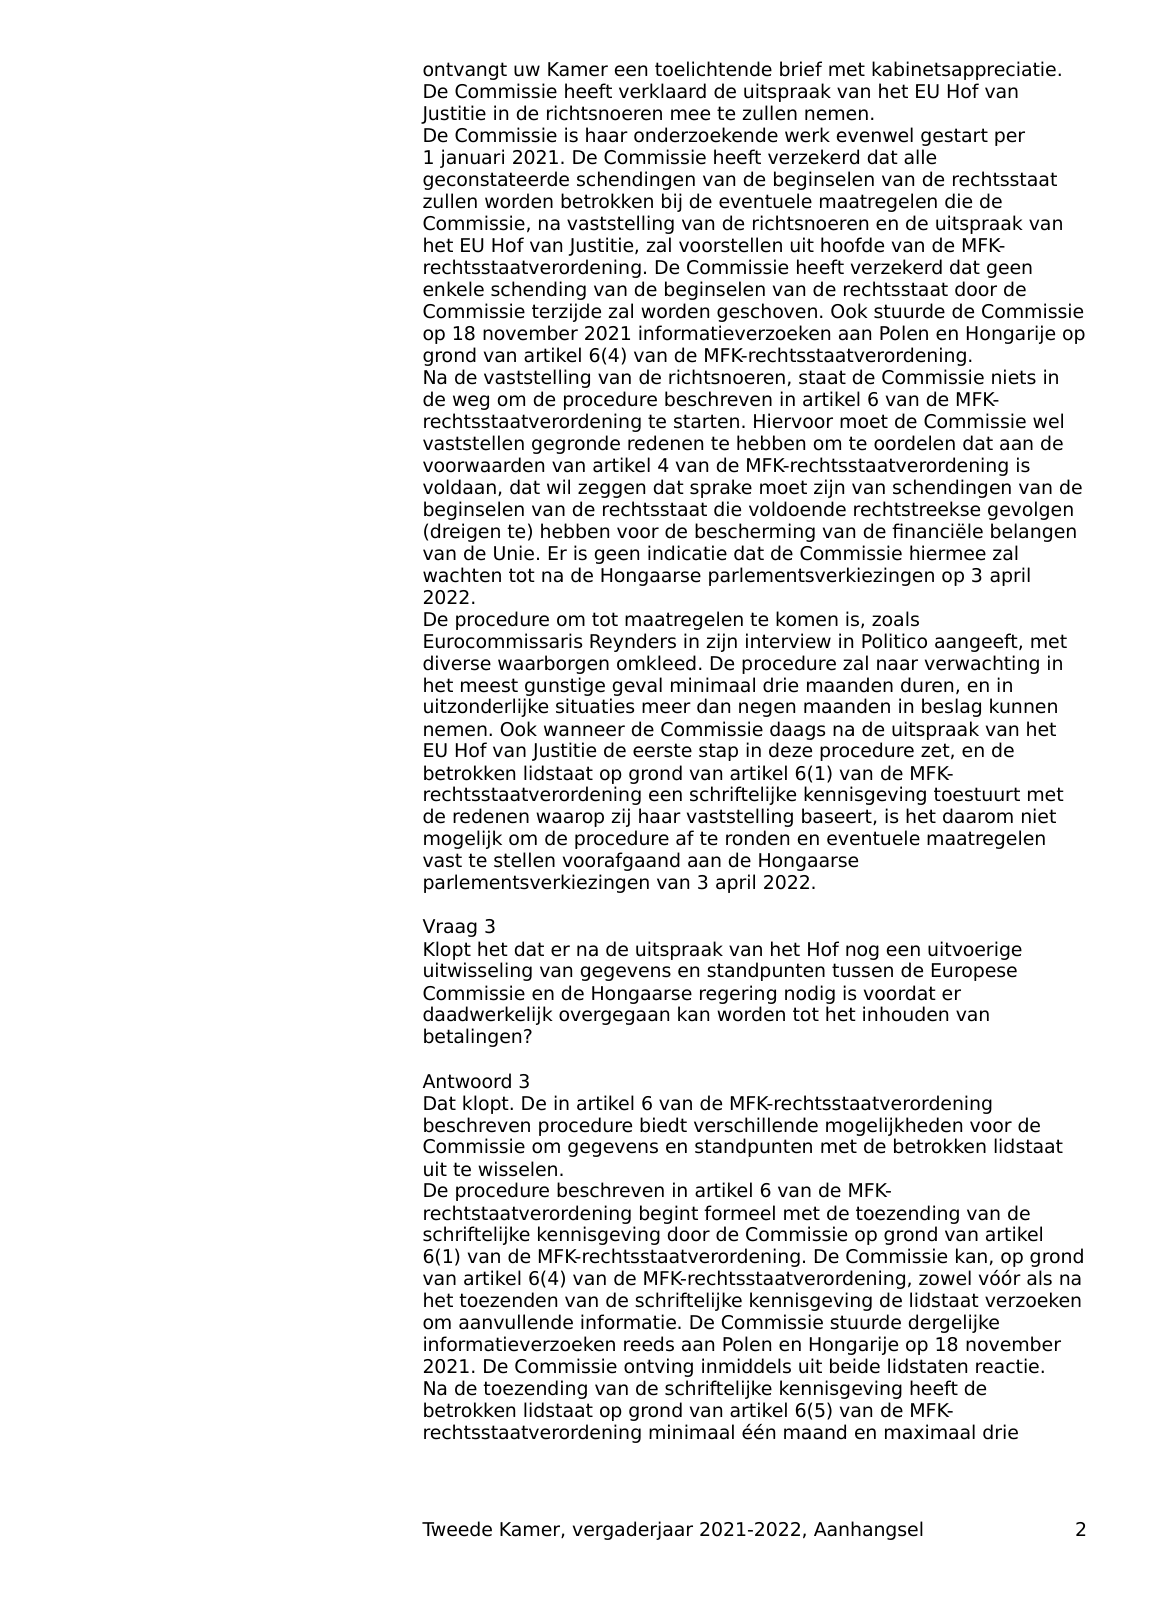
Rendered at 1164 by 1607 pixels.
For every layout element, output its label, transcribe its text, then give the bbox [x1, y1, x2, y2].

text Na de vaststelling van de richtsnoeren, staat de Commissie niets in de weg om de procedure beschreven in artikel 6 van de MFK-rechtsstaatverordening te starten. Hiervoor moet de Commissie wel vaststellen gegronde redenen te hebben om te oordelen dat aan de voorwaarden van artikel 4 van de MFK-rechtsstaatverordening is voldaan, dat wil zeggen dat sprake moet zijn van schendingen van de beginselen van de rechtsstaat die voldoende rechtstreekse gevolgen (dreigen te) hebben voor de bescherming van de financiële belangen van de Unie. Er is geen indicatie dat de Commissie hiermee zal wachten tot na de Hongaarse parlementsverkiezingen op 3 april 2022. [422, 367, 1087, 608]
text Antwoord 3 [422, 1071, 1087, 1092]
text De procedure om tot maatregelen te komen is, zoals Eurocommissaris Reynders in zijn interview in Politico aangeeft, met diverse waarborgen omkleed. De procedure zal naar verwachting in het meest gunstige geval minimaal drie maanden duren, en in uitzonderlijke situaties meer dan negen maanden in beslag kunnen nemen. Ook wanneer de Commissie daags na de uitspraak van het EU Hof van Justitie de eerste stap in deze procedure zet, en de betrokken lidstaat op grond van artikel 6(1) van de MFK-rechtsstaatverordening een schriftelijke kennisgeving toestuurt met de redenen waarop zij haar vaststelling baseert, is het daarom niet mogelijk om de procedure af te ronden en eventuele maatregelen vast te stellen voorafgaand aan de Hongaarse parlementsverkiezingen van 3 april 2022. [422, 608, 1087, 894]
text Dat klopt. De in artikel 6 van de MFK-rechtsstaatverordening beschreven procedure biedt verschillende mogelijkheden voor de Commissie om gegevens en standpunten met de betrokken lidstaat uit te wisselen. [422, 1092, 1087, 1180]
text Klopt het dat er na de uitspraak van het Hof nog een uitvoerige uitwisseling van gegevens en standpunten tussen de Europese Commissie en de Hongaarse regering nodig is voordat er daadwerkelijk overgegaan kan worden tot het inhouden van betalingen? [422, 938, 1087, 1048]
text Na de toezending van de schriftelijke kennisgeving heeft de betrokken lidstaat op grond van artikel 6(5) van de MFK-rechtsstaatverordening minimaal één maand en maximaal drie [422, 1378, 1087, 1444]
text Vraag 3 [422, 916, 1087, 938]
text De procedure beschreven in artikel 6 van de MFK-rechtstaatverordening begint formeel met de toezending van de schriftelijke kennisgeving door de Commissie op grond van artikel 6(1) van de MFK-rechtsstaatverordening. De Commissie kan, op grond van artikel 6(4) van de MFK-rechtsstaatverordening, zowel vóór als na het toezenden van de schriftelijke kennisgeving de lidstaat verzoeken om aanvullende informatie. De Commissie stuurde dergelijke informatieverzoeken reeds aan Polen en Hongarije op 18 november 2021. De Commissie ontving inmiddels uit beide lidstaten reactie. [422, 1180, 1087, 1378]
text De Commissie is haar onderzoekende werk evenwel gestart per 1 januari 2021. De Commissie heeft verzekerd dat alle geconstateerde schendingen van de beginselen van de rechtsstaat zullen worden betrokken bij de eventuele maatregelen die de Commissie, na vaststelling van de richtsnoeren en de uitspraak van het EU Hof van Justitie, zal voorstellen uit hoofde van de MFK-rechtsstaatverordening. De Commissie heeft verzekerd dat geen enkele schending van de beginselen van de rechtsstaat door de Commissie terzijde zal worden geschoven. Ook stuurde de Commissie op 18 november 2021 informatieverzoeken aan Polen en Hongarije op grond van artikel 6(4) van de MFK-rechtsstaatverordening. [422, 125, 1087, 367]
text ontvangt uw Kamer een toelichtende brief met kabinetsappreciatie. De Commissie heeft verklaard de uitspraak van het EU Hof van Justitie in de richtsnoeren mee te zullen nemen. [422, 59, 1087, 125]
